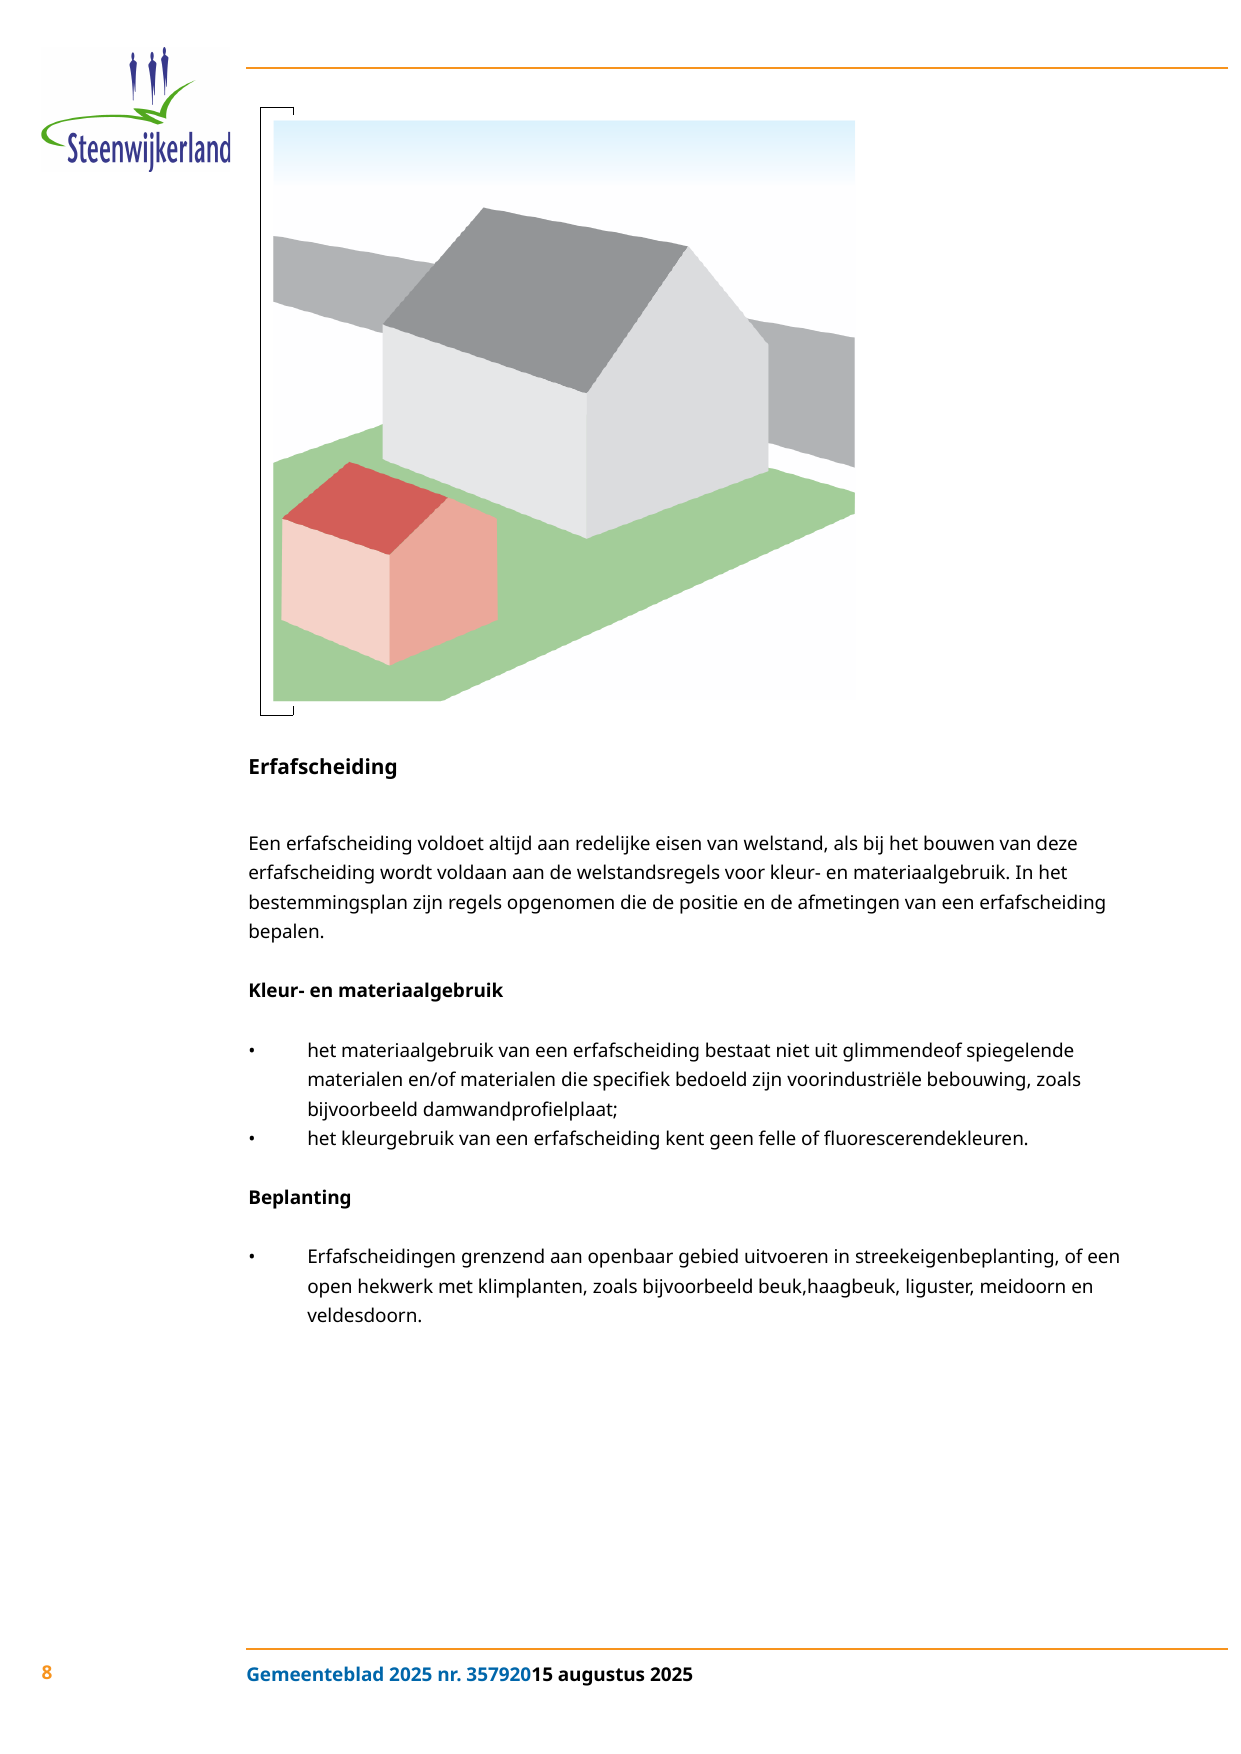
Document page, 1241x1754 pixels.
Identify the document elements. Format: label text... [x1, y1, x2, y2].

picture [268, 115, 860, 706]
text Erfafscheiding [248, 752, 1152, 780]
picture [41, 47, 231, 172]
table_header Beplanting Erfafscheidingen grenzend aan openbaar gebied uitvoeren in streekeigenbeplanting, of een open hekwerk met klimplanten, zoals bijvoorbeeld beuk,haagbeuk, liguster, meidoorn en veldesdoorn. [248, 1184, 1152, 1328]
text Een erfafscheiding voldoet altijd aan redelijke eisen van welstand, als bij het bouwen van deze erfafscheiding wordt voldaan aan de welstandsregels voor kleur- en materiaalgebruik. In het bestemmingsplan zijn regels opgenomen die de positie en de afmetingen van een erfafscheiding bepalen. [248, 830, 1152, 944]
table_header Kleur- en materiaalgebruik het materiaalgebruik van een erfafscheiding bestaat niet uit glimmendeof spiegelende materialen en/of materialen die specifiek bedoeld zijn voorindustriële bebouwing, zoals bijvoorbeeld damwandprofielplaat; het kleurgebruik van een erfafscheiding kent geen felle of fluorescerendekleuren. [248, 978, 1152, 1151]
